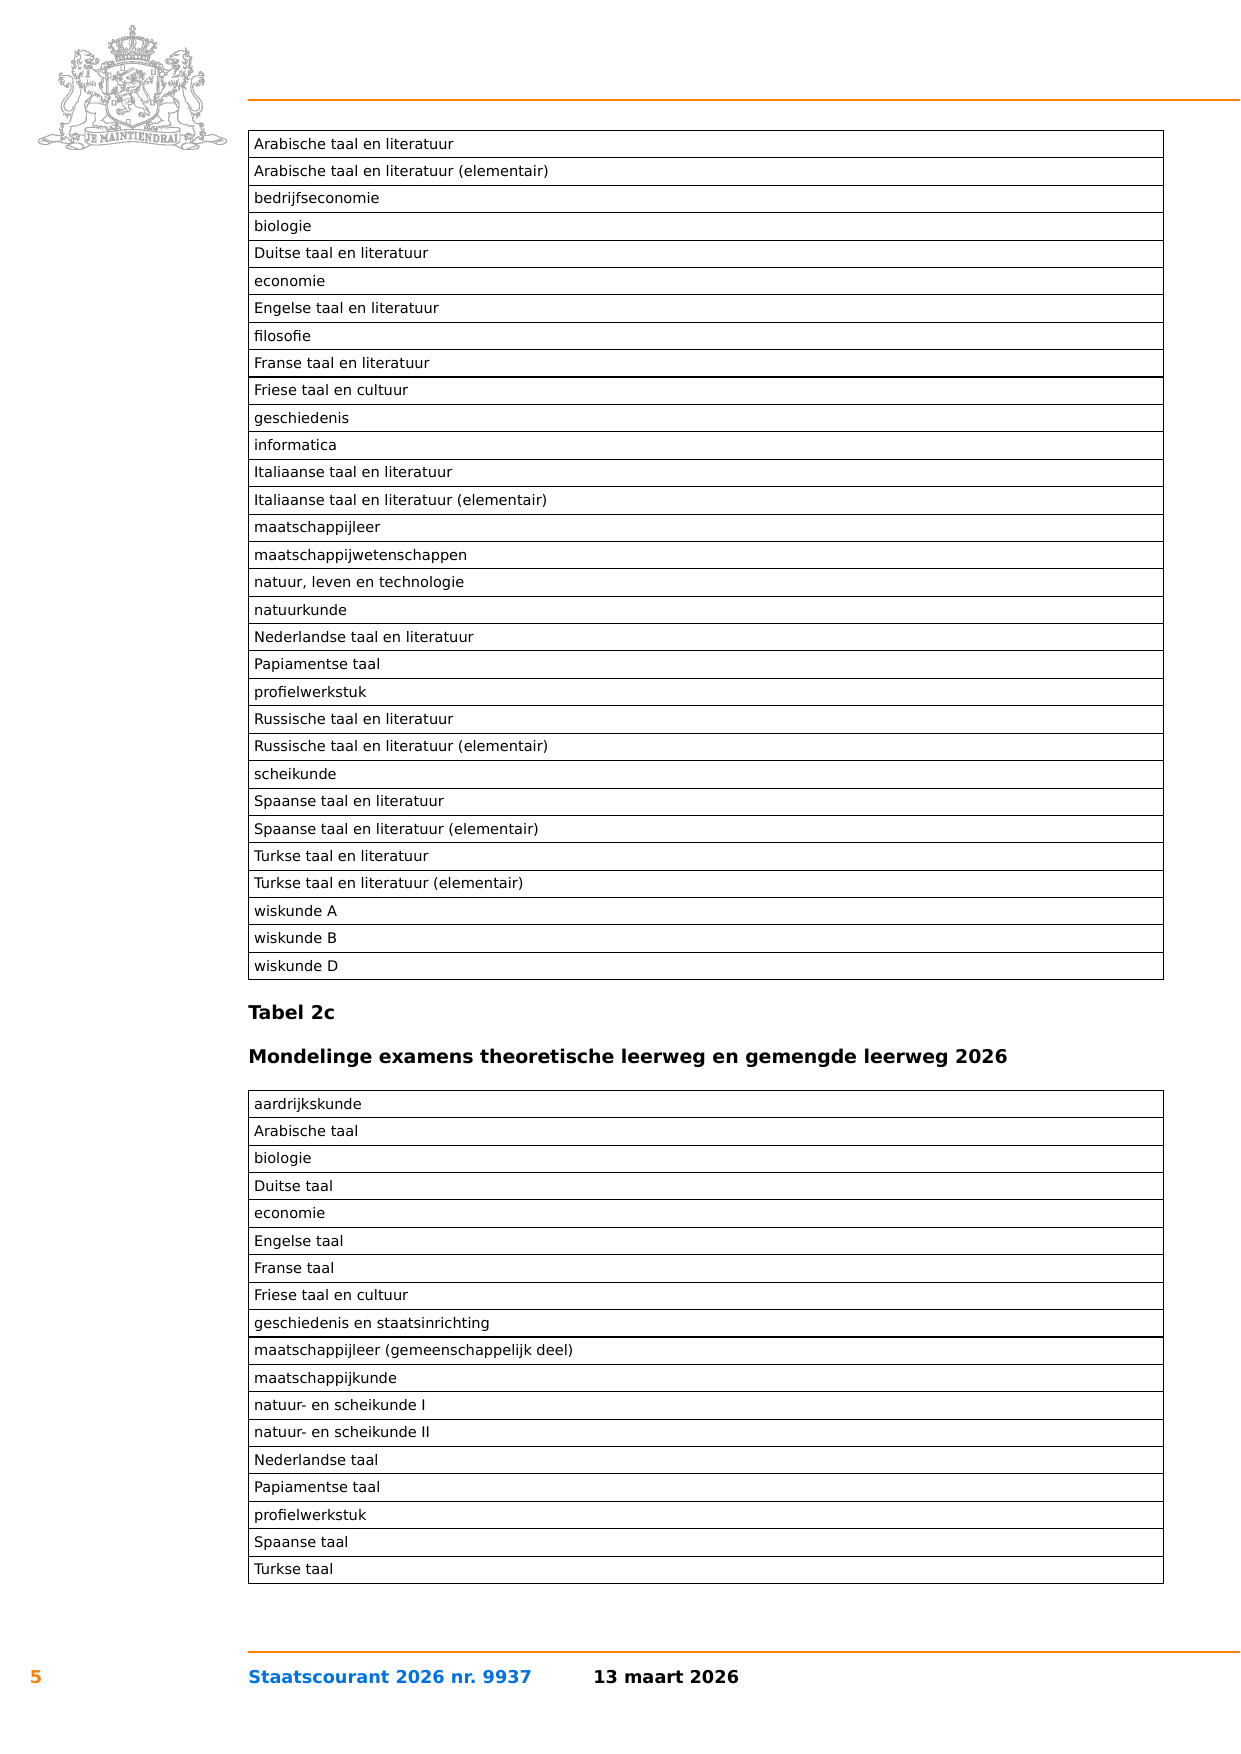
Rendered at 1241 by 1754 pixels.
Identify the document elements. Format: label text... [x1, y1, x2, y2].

table_cell filosofie [249, 323, 1163, 349]
table_cell Spaanse taal en literatuur (elementair) [249, 816, 1163, 842]
table_cell bedrijfseconomie [249, 186, 1163, 212]
subtitle Mondelinge examens theoretische leerweg en gemengde leerweg 2026 [248, 1046, 1163, 1068]
table_cell Duitse taal [249, 1173, 1163, 1199]
table_cell maatschappijkunde [249, 1365, 1163, 1391]
table_cell Nederlandse taal [249, 1447, 1163, 1473]
table_cell scheikunde [249, 761, 1163, 787]
table_cell Arabische taal [249, 1118, 1163, 1144]
table_cell Papiamentse taal [249, 651, 1163, 678]
table_cell Turkse taal en literatuur [249, 843, 1163, 869]
table_cell maatschappijwetenschappen [249, 542, 1163, 568]
table_cell Friese taal en cultuur [249, 1283, 1163, 1309]
table_cell Turkse taal [249, 1557, 1163, 1583]
table_cell Russische taal en literatuur [249, 706, 1163, 733]
table_cell natuurkunde [249, 597, 1163, 623]
table_cell natuur- en scheikunde II [249, 1420, 1163, 1446]
table_cell Engelse taal en literatuur [249, 295, 1163, 322]
table_cell informatica [249, 432, 1163, 459]
table_cell Turkse taal en literatuur (elementair) [249, 871, 1163, 897]
table_cell natuur- en scheikunde I [249, 1392, 1163, 1418]
table_cell Nederlandse taal en literatuur [249, 624, 1163, 650]
table_cell Spaanse taal [249, 1529, 1163, 1556]
table_cell Italiaanse taal en literatuur [249, 460, 1163, 486]
table_cell Engelse taal [249, 1228, 1163, 1254]
table_cell Arabische taal en literatuur (elementair) [249, 158, 1163, 185]
table_cell biologie [249, 1146, 1163, 1172]
table_cell wiskunde A [249, 898, 1163, 924]
table_cell wiskunde D [249, 953, 1163, 979]
table_cell Friese taal en cultuur [249, 378, 1163, 404]
subtitle Tabel 2c [248, 1002, 1163, 1024]
table_cell geschiedenis [249, 405, 1163, 431]
table_cell Arabische taal en literatuur [249, 131, 1163, 157]
table_cell Franse taal en literatuur [249, 350, 1163, 376]
table_cell natuur, leven en technologie [249, 569, 1163, 596]
table_cell Franse taal [249, 1255, 1163, 1282]
table_cell profielwerkstuk [249, 679, 1163, 705]
table_cell wiskunde B [249, 925, 1163, 952]
table_cell Duitse taal en literatuur [249, 241, 1163, 267]
table_cell maatschappijleer [249, 515, 1163, 541]
table_cell Papiamentse taal [249, 1474, 1163, 1501]
table_cell economie [249, 1200, 1163, 1227]
picture [38, 25, 227, 150]
table_cell economie [249, 268, 1163, 294]
table_cell biologie [249, 213, 1163, 239]
table_cell Italiaanse taal en literatuur (elementair) [249, 487, 1163, 513]
table_cell Russische taal en literatuur (elementair) [249, 734, 1163, 760]
table_cell geschiedenis en staatsinrichting [249, 1310, 1163, 1336]
table_cell Spaanse taal en literatuur [249, 789, 1163, 815]
table_cell profielwerkstuk [249, 1502, 1163, 1528]
table_cell maatschappijleer (gemeenschappelijk deel) [249, 1338, 1163, 1364]
table_header aardrijkskunde [249, 1091, 1163, 1117]
